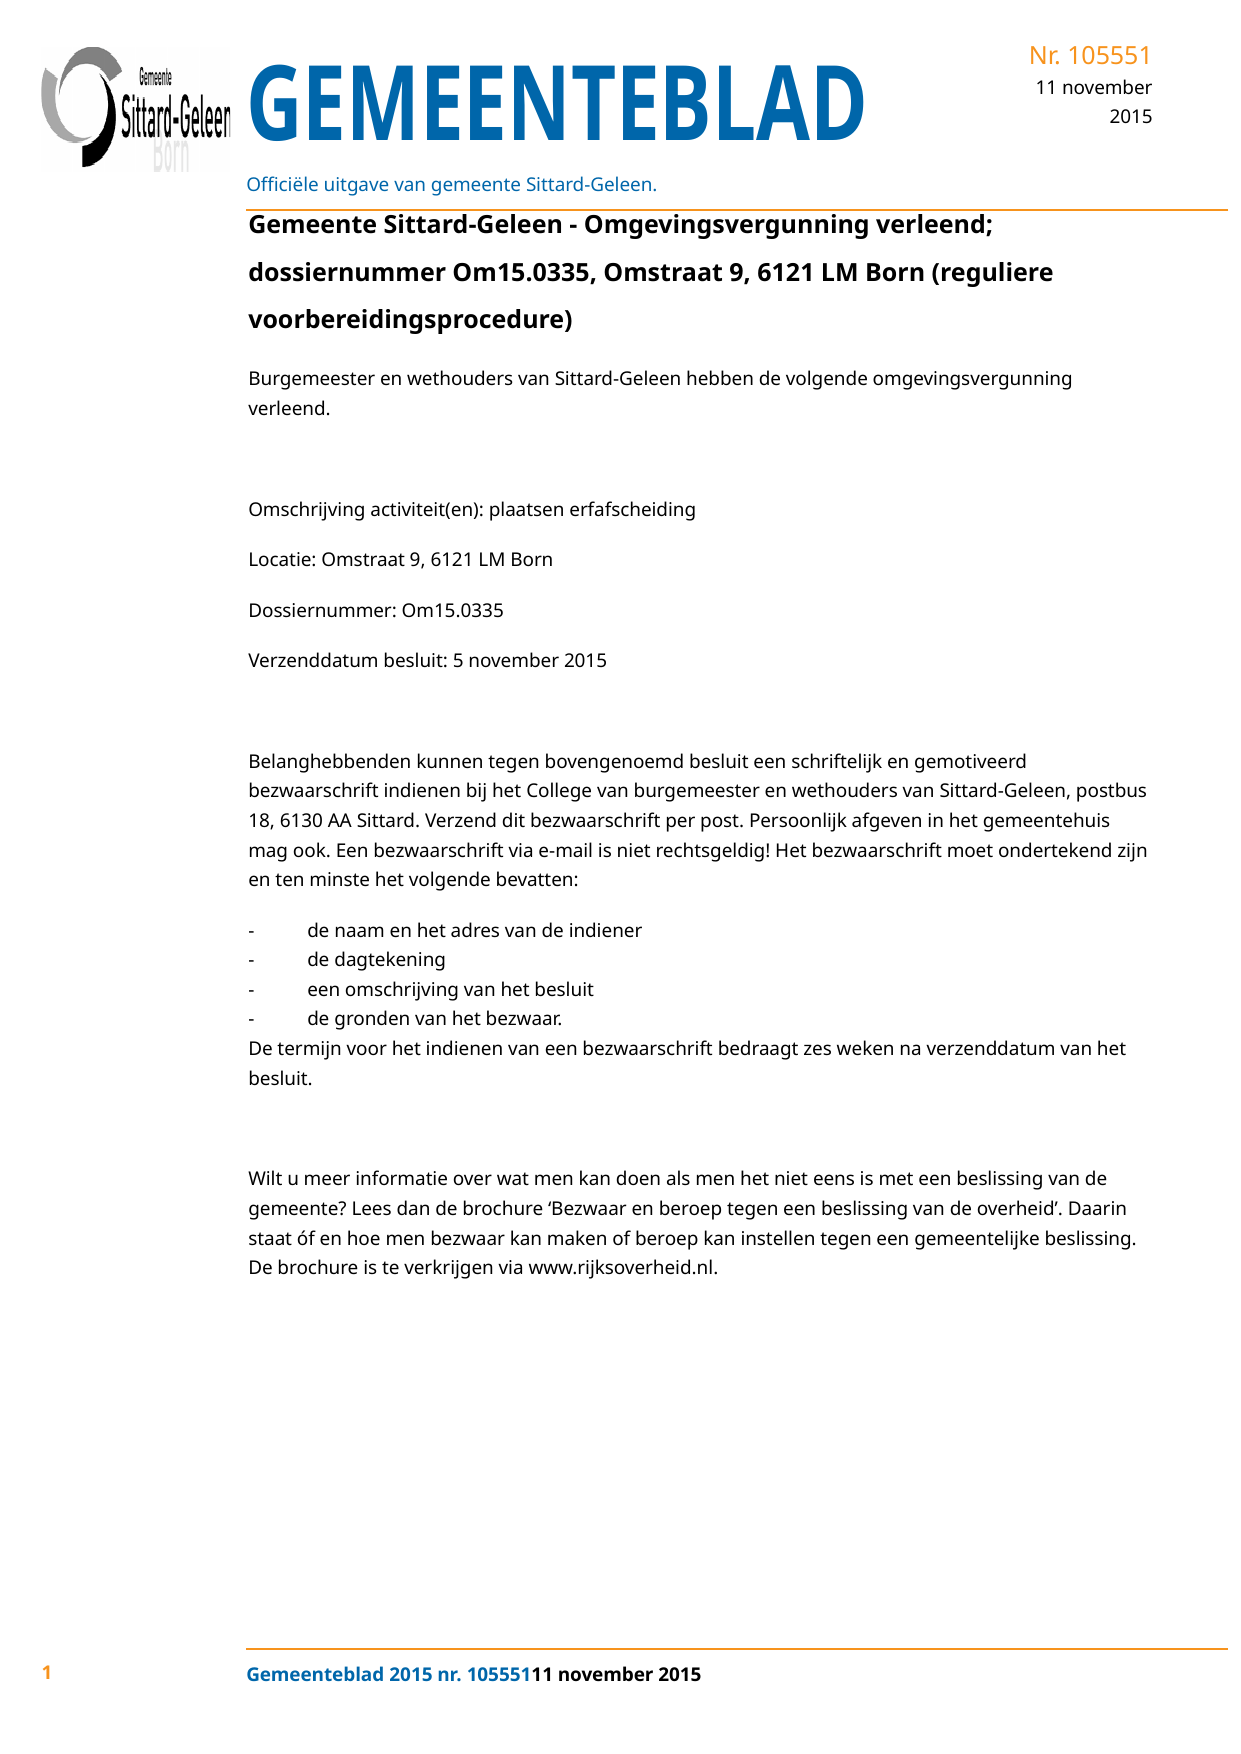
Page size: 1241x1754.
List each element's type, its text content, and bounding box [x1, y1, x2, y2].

text De termijn voor het indienen van een bezwaarschrift bedraagt zes weken na verzenddatum van het besluit. [248, 1035, 1152, 1090]
list de dagtekening [248, 946, 1152, 972]
text Dossiernummer: Om15.0335 [248, 597, 1152, 622]
text Burgemeester en wethouders van Sittard-Geleen hebben de volgende omgevingsvergunning verleend. [248, 366, 1152, 421]
text Gemeente Sittard-Geleen - Omgevingsvergunning verleend; dossiernummer Om15.0335, Omstraat 9, 6121 LM Born (reguliere voorbereidingsprocedure) [248, 211, 1152, 336]
list een omschrijving van het besluit [248, 976, 1152, 1002]
text Locatie: Omstraat 9, 6121 LM Born [248, 546, 1152, 572]
list de naam en het adres van de indiener [248, 917, 1152, 942]
list de gronden van het bezwaar. [248, 1006, 1152, 1031]
picture [41, 47, 231, 172]
text Belanghebbenden kunnen tegen bovengenoemd besluit een schriftelijk en gemotiveerd bezwaarschrift indienen bij het College van burgemeester en wethouders van Sittard-Geleen, postbus 18, 6130 AA Sittard. Verzend dit bezwaarschrift per post. Persoonlijk afgeven in het gemeentehuis mag ook. Een bezwaarschrift via e-mail is niet rechtsgeldig! Het bezwaarschrift moet ondertekend zijn en ten minste het volgende bevatten: [248, 748, 1152, 892]
text Verzenddatum besluit: 5 november 2015 [248, 647, 1152, 673]
text Wilt u meer informatie over wat men kan doen als men het niet eens is met een beslissing van de gemeente? Lees dan de brochure ‘Bezwaar en beroep tegen een beslissing van de overheid’. Daarin staat óf en hoe men bezwaar kan maken of beroep kan instellen tegen een gemeentelijke beslissing. De brochure is te verkrijgen via www.rijksoverheid.nl. [248, 1166, 1152, 1280]
text Omschrijving activiteit(en): plaatsen erfafscheiding [248, 496, 1152, 522]
